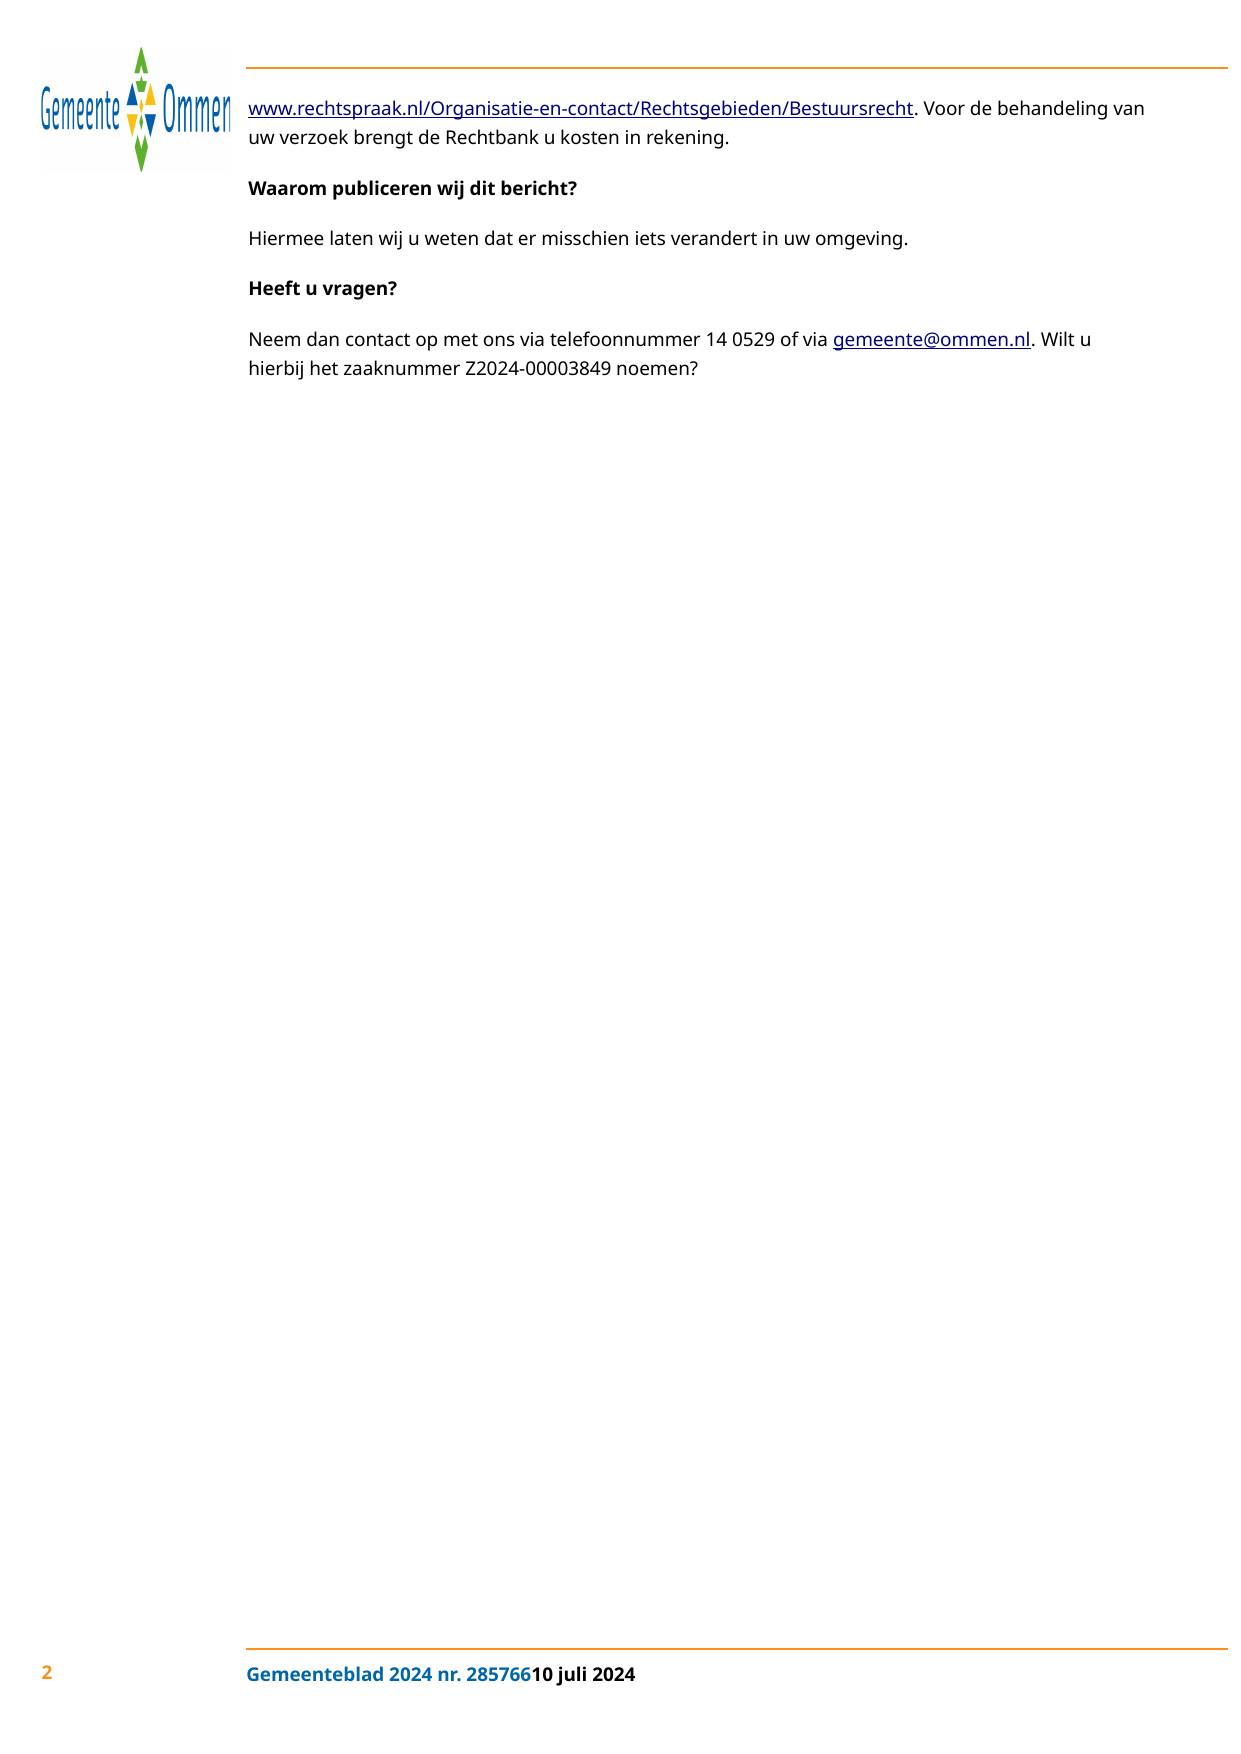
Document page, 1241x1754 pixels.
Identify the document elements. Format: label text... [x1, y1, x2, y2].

text Waarom publiceren wij dit bericht? [248, 175, 1152, 201]
picture [41, 47, 231, 172]
text Neem dan contact op met ons via telefoonnummer 14 0529 of via gemeente@ommen.nl. Wilt u hierbij het zaaknummer Z2024-00003849 noemen? [248, 326, 1152, 381]
text Hiermee laten wij u weten dat er misschien iets verandert in uw omgeving. [248, 225, 1152, 251]
text Heeft u vragen? [248, 276, 1152, 301]
text www.rechtspraak.nl/Organisatie-en-contact/Rechtsgebieden/Bestuursrecht. Voor de behandeling van uw verzoek brengt de Rechtbank u kosten in rekening. [248, 95, 1152, 150]
